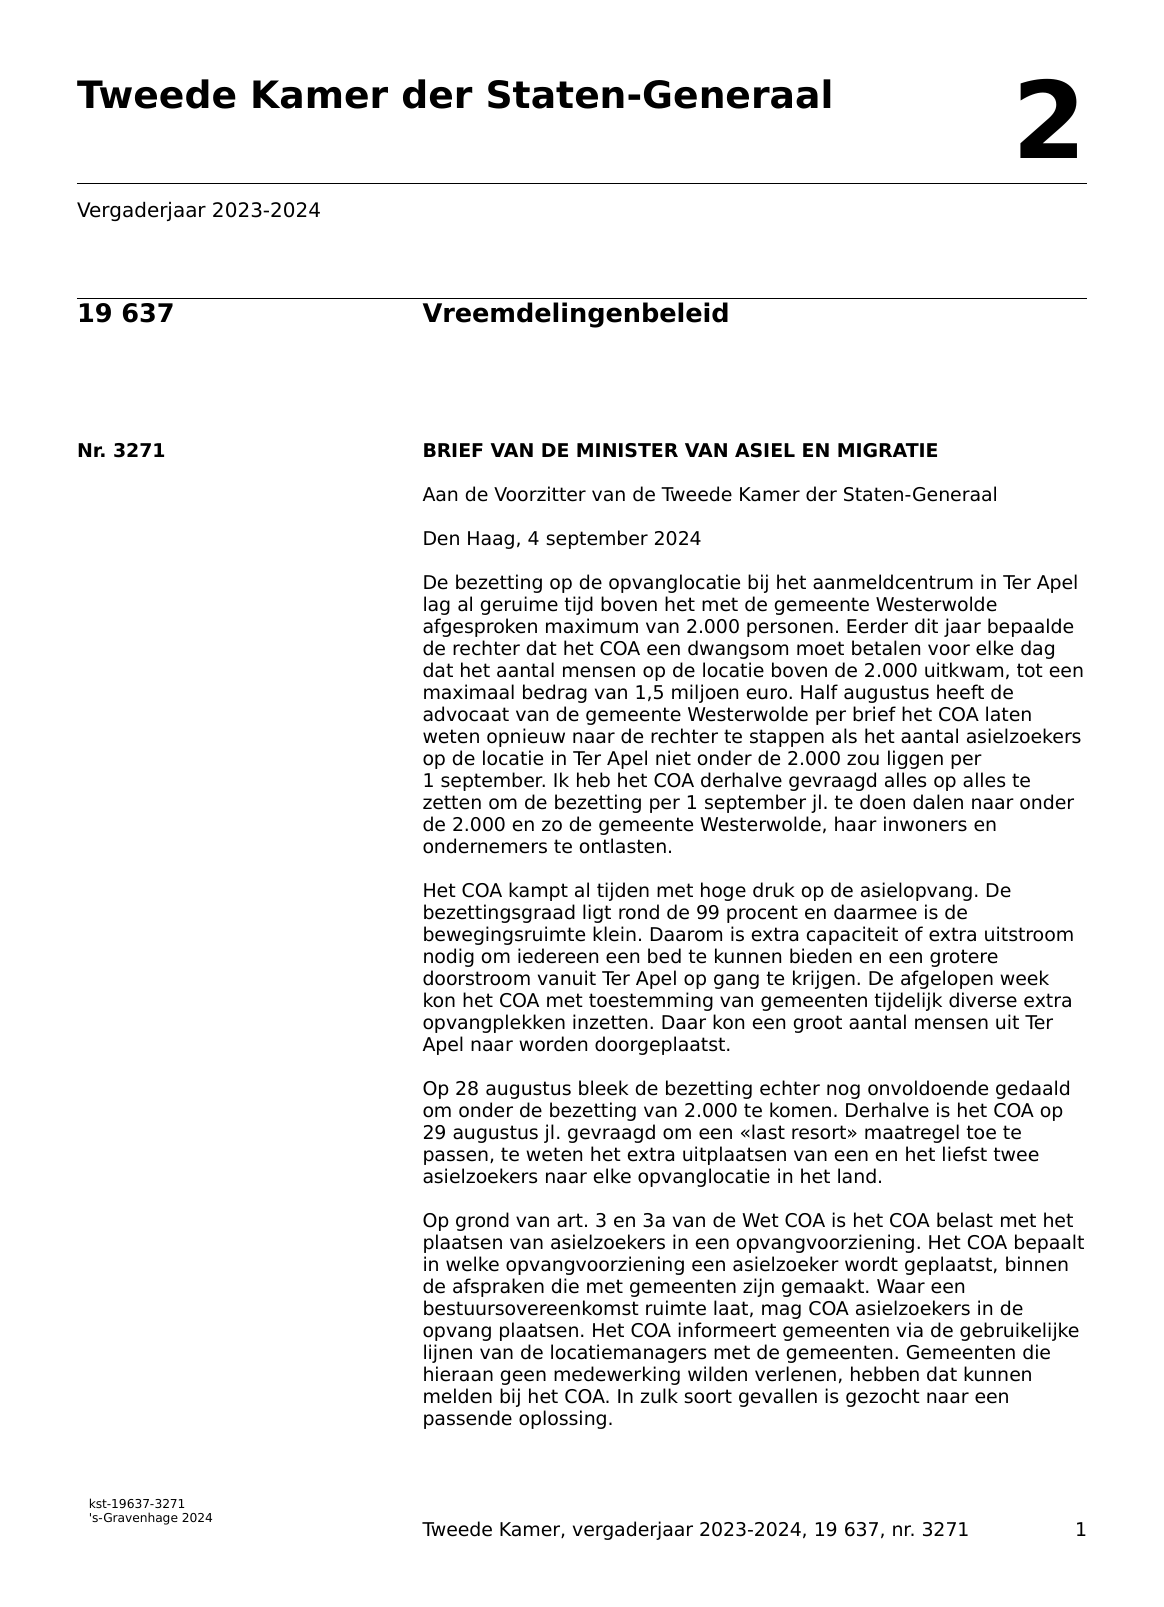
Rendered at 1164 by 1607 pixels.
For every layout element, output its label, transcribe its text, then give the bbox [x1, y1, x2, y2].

text kst-19637-3271 [88, 1497, 323, 1511]
text De bezetting op de opvanglocatie bij het aanmeldcentrum in Ter Apel lag al geruime tijd boven het met de gemeente Westerwolde afgesproken maximum van 2.000 personen. Eerder dit jaar bepaalde de rechter dat het COA een dwangsom moet betalen voor elke dag dat het aantal mensen op de locatie boven de 2.000 uitkwam, tot een maximaal bedrag van 1,5 miljoen euro. Half augustus heeft de advocaat van de gemeente Westerwolde per brief het COA laten weten opnieuw naar de rechter te stappen als het aantal asielzoekers op de locatie in Ter Apel niet onder de 2.000 zou liggen per 1 september. Ik heb het COA derhalve gevraagd alles op alles te zetten om de bezetting per 1 september jl. te doen dalen naar onder de 2.000 en zo de gemeente Westerwolde, haar inwoners en ondernemers te ontlasten. [422, 572, 1087, 858]
table_header Tweede Kamer der Staten-Generaal [77, 59, 886, 183]
table_header 2 [886, 59, 1087, 183]
text Aan de Voorzitter van de Tweede Kamer der Staten-Generaal [422, 484, 1087, 506]
subtitle 19 637 Vreemdelingenbeleid [77, 299, 1087, 329]
text Het COA kampt al tijden met hoge druk op de asielopvang. De bezettingsgraad ligt rond de 99 procent en daarmee is de bewegingsruimte klein. Daarom is extra capaciteit of extra uitstroom nodig om iedereen een bed te kunnen bieden en een grotere doorstroom vanuit Ter Apel op gang te krijgen. De afgelopen week kon het COA met toestemming van gemeenten tijdelijk diverse extra opvangplekken inzetten. Daar kon een groot aantal mensen uit Ter Apel naar worden doorgeplaatst. [422, 880, 1087, 1056]
text 's-Gravenhage 2024 [88, 1511, 323, 1525]
text Den Haag, 4 september 2024 [422, 528, 1087, 550]
text Op 28 augustus bleek de bezetting echter nog onvoldoende gedaald om onder de bezetting van 2.000 te komen. Derhalve is het COA op 29 augustus jl. gevraagd om een «last resort» maatregel toe te passen, te weten het extra uitplaatsen van een en het liefst twee asielzoekers naar elke opvanglocatie in het land. [422, 1078, 1087, 1188]
text Op grond van art. 3 en 3a van de Wet COA is het COA belast met het plaatsen van asielzoekers in een opvangvoorziening. Het COA bepaalt in welke opvangvoorziening een asielzoeker wordt geplaatst, binnen de afspraken die met gemeenten zijn gemaakt. Waar een bestuursovereenkomst ruimte laat, mag COA asielzoekers in de opvang plaatsen. Het COA informeert gemeenten via de gebruikelijke lijnen van de locatiemanagers met de gemeenten. Gemeenten die hieraan geen medewerking wilden verlenen, hebben dat kunnen melden bij het COA. In zulk soort gevallen is gezocht naar een passende oplossing. [422, 1210, 1087, 1430]
table_cell Vergaderjaar 2023-2024 [77, 184, 1087, 298]
subtitle Nr. 3271 BRIEF VAN DE MINISTER VAN ASIEL EN MIGRATIE [77, 440, 1087, 462]
